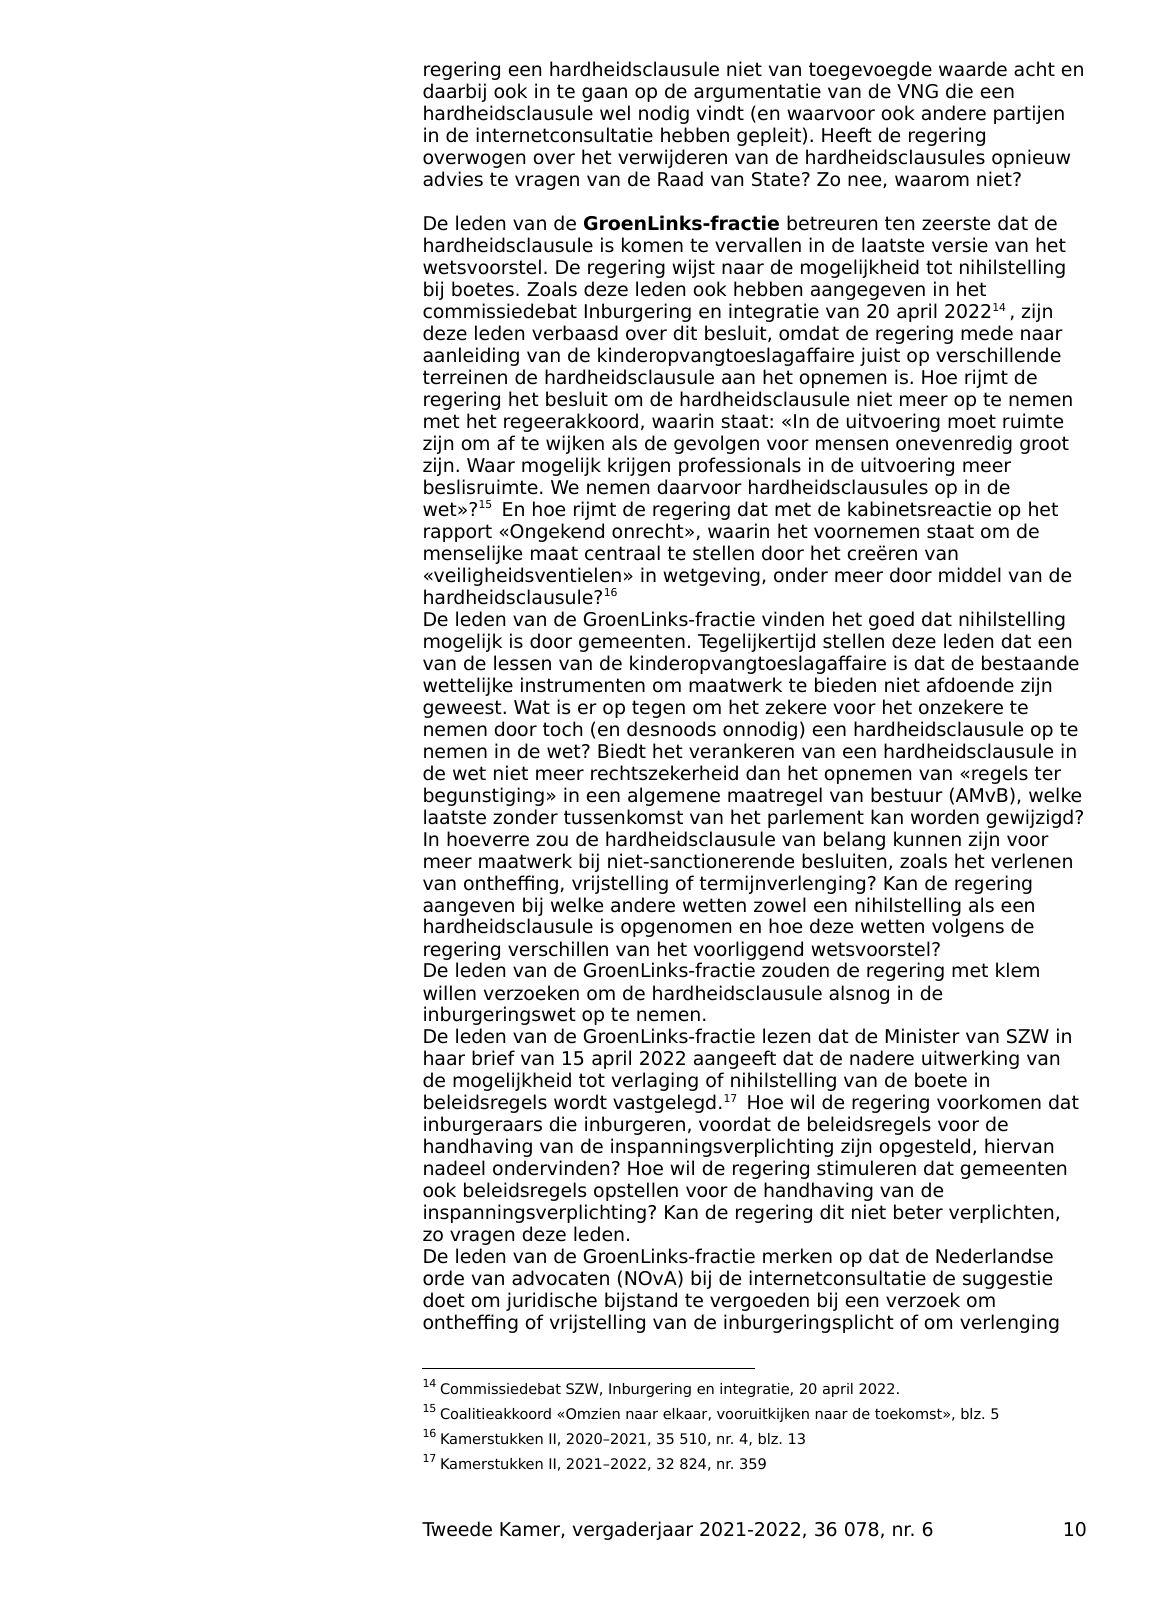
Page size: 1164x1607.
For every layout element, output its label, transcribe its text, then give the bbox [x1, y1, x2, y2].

text Kamerstukken II, 2020–2021, 35 510, nr. 4, blz. 13 [422, 1427, 1087, 1449]
text De leden van de GroenLinks-fractie zouden de regering met klem willen verzoeken om de hardheidsclausule alsnog in de inburgeringswet op te nemen. [422, 960, 1087, 1026]
text regering een hardheidsclausule niet van toegevoegde waarde acht en daarbij ook in te gaan op de argumentatie van de VNG die een hardheidsclausule wel nodig vindt (en waarvoor ook andere partijen in de internetconsultatie hebben gepleit). Heeft de regering overwogen over het verwijderen van de hardheidsclausules opnieuw advies te vragen van de Raad van State? Zo nee, waarom niet? [422, 59, 1087, 191]
text De leden van de GroenLinks-fractie betreuren ten zeerste dat de hardheidsclausule is komen te vervallen in de laatste versie van het wetsvoorstel. De regering wijst naar de mogelijkheid tot nihilstelling bij boetes. Zoals deze leden ook hebben aangegeven in het commissiedebat Inburgering en integratie van 20 april 2022, zijn deze leden verbaasd over dit besluit, omdat de regering mede naar aanleiding van de kinderopvangtoeslagaffaire juist op verschillende terreinen de hardheidsclausule aan het opnemen is. Hoe rijmt de regering het besluit om de hardheidsclausule niet meer op te nemen met het regeerakkoord, waarin staat: «In de uitvoering moet ruimte zijn om af te wijken als de gevolgen voor mensen onevenredig groot zijn. Waar mogelijk krijgen professionals in de uitvoering meer beslisruimte. We nemen daarvoor hardheidsclausules op in de wet»? En hoe rijmt de regering dat met de kabinetsreactie op het rapport «Ongekend onrecht», waarin het voornemen staat om de menselijke maat centraal te stellen door het creëren van «veiligheidsventielen» in wetgeving, onder meer door middel van de hardheidsclausule? [422, 213, 1087, 609]
text Commissiedebat SZW, Inburgering en integratie, 20 april 2022. [422, 1377, 1087, 1399]
text De leden van de GroenLinks-fractie merken op dat de Nederlandse orde van advocaten (NOvA) bij de internetconsultatie de suggestie doet om juridische bijstand te vergoeden bij een verzoek om ontheffing of vrijstelling van de inburgeringsplicht of om verlenging [422, 1246, 1087, 1334]
text Coalitieakkoord «Omzien naar elkaar, vooruitkijken naar de toekomst», blz. 5 [422, 1402, 1087, 1424]
text De leden van de GroenLinks-fractie vinden het goed dat nihilstelling mogelijk is door gemeenten. Tegelijkertijd stellen deze leden dat een van de lessen van de kinderopvangtoeslagaffaire is dat de bestaande wettelijke instrumenten om maatwerk te bieden niet afdoende zijn geweest. Wat is er op tegen om het zekere voor het onzekere te nemen door toch (en desnoods onnodig) een hardheidsclausule op te nemen in de wet? Biedt het verankeren van een hardheidsclausule in de wet niet meer rechtszekerheid dan het opnemen van «regels ter begunstiging» in een algemene maatregel van bestuur (AMvB), welke laatste zonder tussenkomst van het parlement kan worden gewijzigd? In hoeverre zou de hardheidsclausule van belang kunnen zijn voor meer maatwerk bij niet-sanctionerende besluiten, zoals het verlenen van ontheffing, vrijstelling of termijnverlenging? Kan de regering aangeven bij welke andere wetten zowel een nihilstelling als een hardheidsclausule is opgenomen en hoe deze wetten volgens de regering verschillen van het voorliggend wetsvoorstel? [422, 609, 1087, 960]
text De leden van de GroenLinks-fractie lezen dat de Minister van SZW in haar brief van 15 april 2022 aangeeft dat de nadere uitwerking van de mogelijkheid tot verlaging of nihilstelling van de boete in beleidsregels wordt vastgelegd. Hoe wil de regering voorkomen dat inburgeraars die inburgeren, voordat de beleidsregels voor de handhaving van de inspanningsverplichting zijn opgesteld, hiervan nadeel ondervinden? Hoe wil de regering stimuleren dat gemeenten ook beleidsregels opstellen voor de handhaving van de inspanningsverplichting? Kan de regering dit niet beter verplichten, zo vragen deze leden. [422, 1026, 1087, 1246]
text Kamerstukken II, 2021–2022, 32 824, nr. 359 [422, 1452, 1087, 1474]
